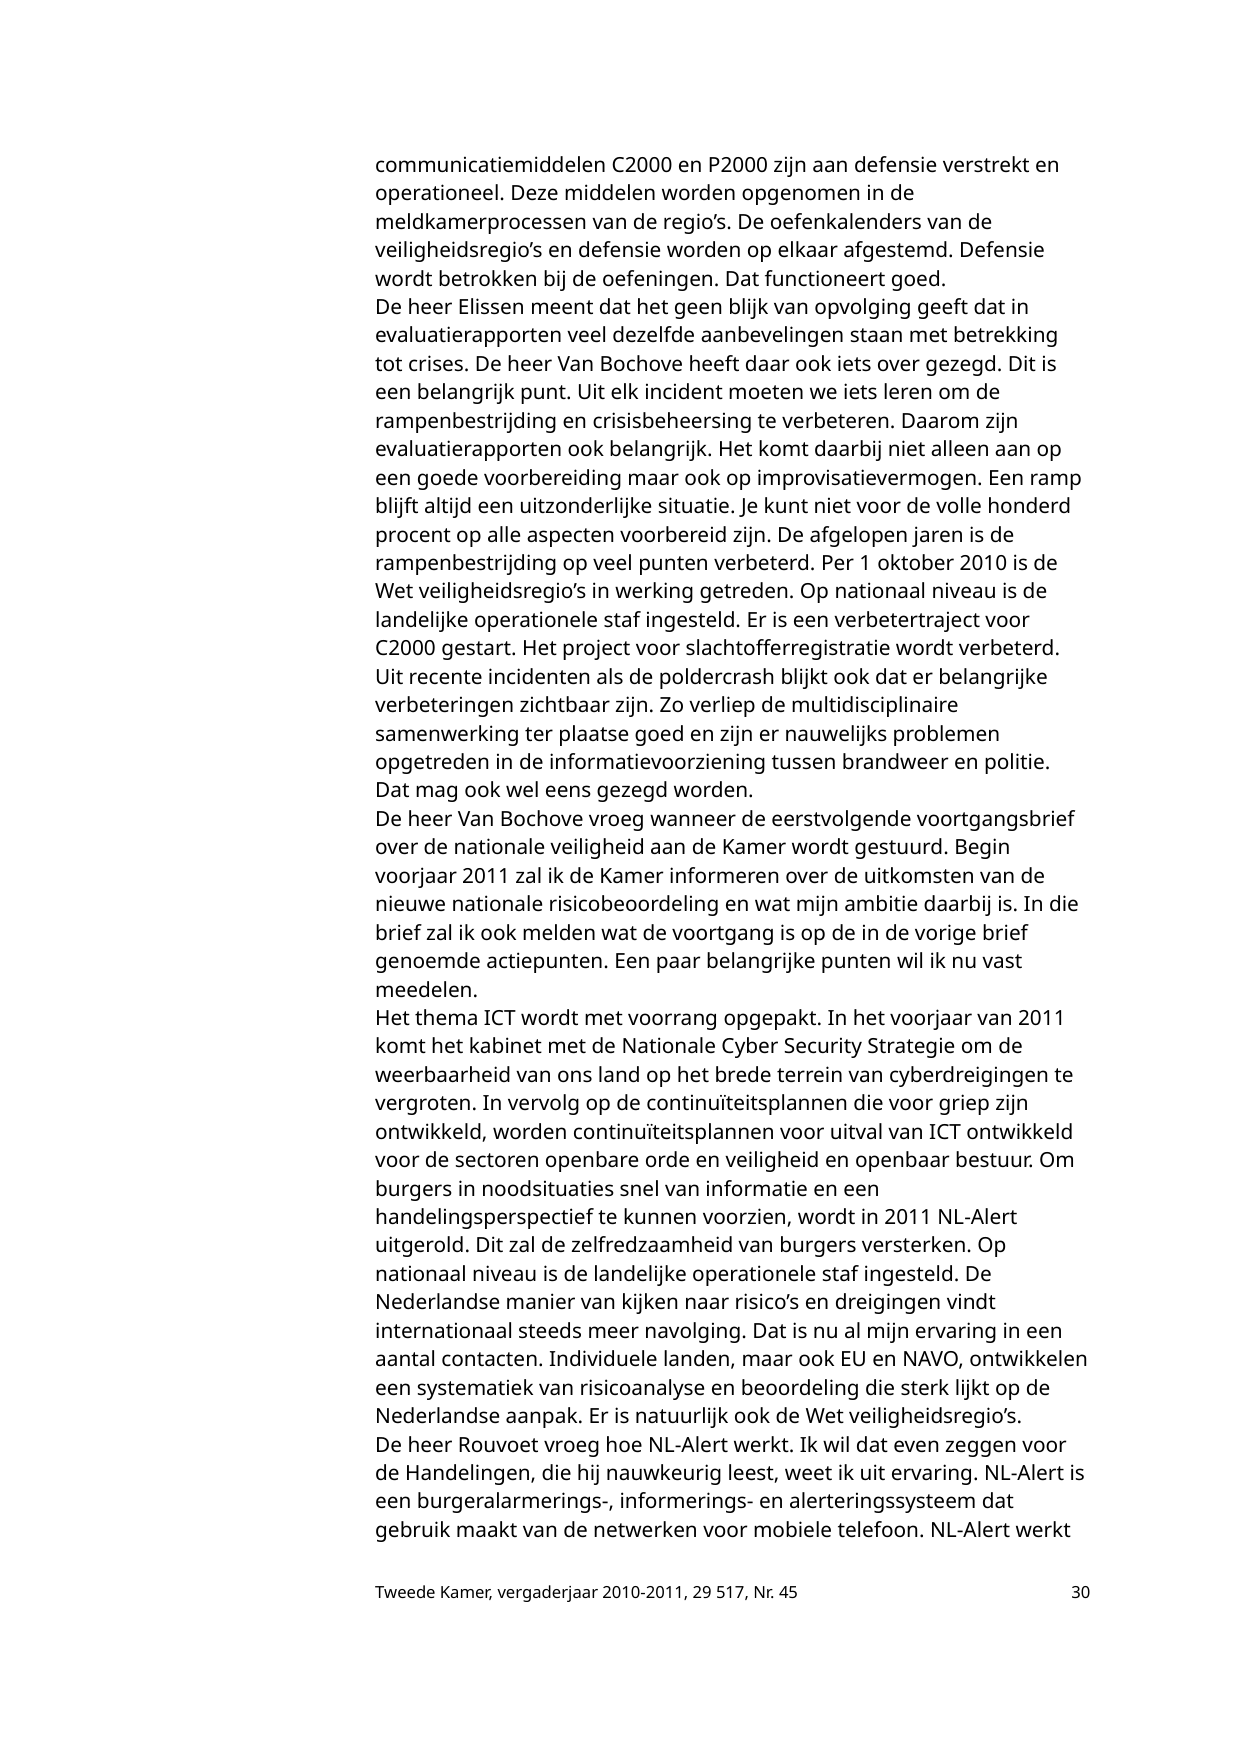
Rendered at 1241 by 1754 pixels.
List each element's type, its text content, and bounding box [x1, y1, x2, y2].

text Het thema ICT wordt met voorrang opgepakt. In het voorjaar van 2011 komt het kabinet met de Nationale Cyber Security Strategie om de weerbaarheid van ons land op het brede terrein van cyberdreigingen te vergroten. In vervolg op de continuïteitsplannen die voor griep zijn ontwikkeld, worden continuïteitsplannen voor uitval van ICT ontwikkeld voor de sectoren openbare orde en veiligheid en openbaar bestuur. Om burgers in noodsituaties snel van informatie en een handelingsperspectief te kunnen voorzien, wordt in 2011 NL-Alert uitgerold. Dit zal de zelfredzaamheid van burgers versterken. Op nationaal niveau is de landelijke operationele staf ingesteld. De Nederlandse manier van kijken naar risico’s en dreigingen vindt internationaal steeds meer navolging. Dat is nu al mijn ervaring in een aantal contacten. Individuele landen, maar ook EU en NAVO, ontwikkelen een systematiek van risicoanalyse en beoordeling die sterk lijkt op de Nederlandse aanpak. Er is natuurlijk ook de Wet veiligheidsregio’s. [375, 1003, 1090, 1430]
text communicatiemiddelen C2000 en P2000 zijn aan defensie verstrekt en operationeel. Deze middelen worden opgenomen in de meldkamerprocessen van de regio’s. De oefenkalenders van de veiligheidsregio’s en defensie worden op elkaar afgestemd. Defensie wordt betrokken bij de oefeningen. Dat functioneert goed. [375, 150, 1090, 292]
text De heer Rouvoet vroeg hoe NL-Alert werkt. Ik wil dat even zeggen voor de Handelingen, die hij nauwkeurig leest, weet ik uit ervaring. NL-Alert is een burgeralarmerings-, informerings- en alerteringssysteem dat gebruik maakt van de netwerken voor mobiele telefoon. NL-Alert werkt [375, 1430, 1090, 1543]
text De heer Van Bochove vroeg wanneer de eerstvolgende voortgangsbrief over de nationale veiligheid aan de Kamer wordt gestuurd. Begin voorjaar 2011 zal ik de Kamer informeren over de uitkomsten van de nieuwe nationale risicobeoordeling en wat mijn ambitie daarbij is. In die brief zal ik ook melden wat de voortgang is op de in de vorige brief genoemde actiepunten. Een paar belangrijke punten wil ik nu vast meedelen. [375, 804, 1090, 1003]
text De heer Elissen meent dat het geen blijk van opvolging geeft dat in evaluatierapporten veel dezelfde aanbevelingen staan met betrekking tot crises. De heer Van Bochove heeft daar ook iets over gezegd. Dit is een belangrijk punt. Uit elk incident moeten we iets leren om de rampenbestrijding en crisisbeheersing te verbeteren. Daarom zijn evaluatierapporten ook belangrijk. Het komt daarbij niet alleen aan op een goede voorbereiding maar ook op improvisatievermogen. Een ramp blijft altijd een uitzonderlijke situatie. Je kunt niet voor de volle honderd procent op alle aspecten voorbereid zijn. De afgelopen jaren is de rampenbestrijding op veel punten verbeterd. Per 1 oktober 2010 is de Wet veiligheidsregio’s in werking getreden. Op nationaal niveau is de landelijke operationele staf ingesteld. Er is een verbetertraject voor C2000 gestart. Het project voor slachtofferregistratie wordt verbeterd. Uit recente incidenten als de poldercrash blijkt ook dat er belangrijke verbeteringen zichtbaar zijn. Zo verliep de multidisciplinaire samenwerking ter plaatse goed en zijn er nauwelijks problemen opgetreden in de informatievoorziening tussen brandweer en politie. Dat mag ook wel eens gezegd worden. [375, 292, 1090, 804]
